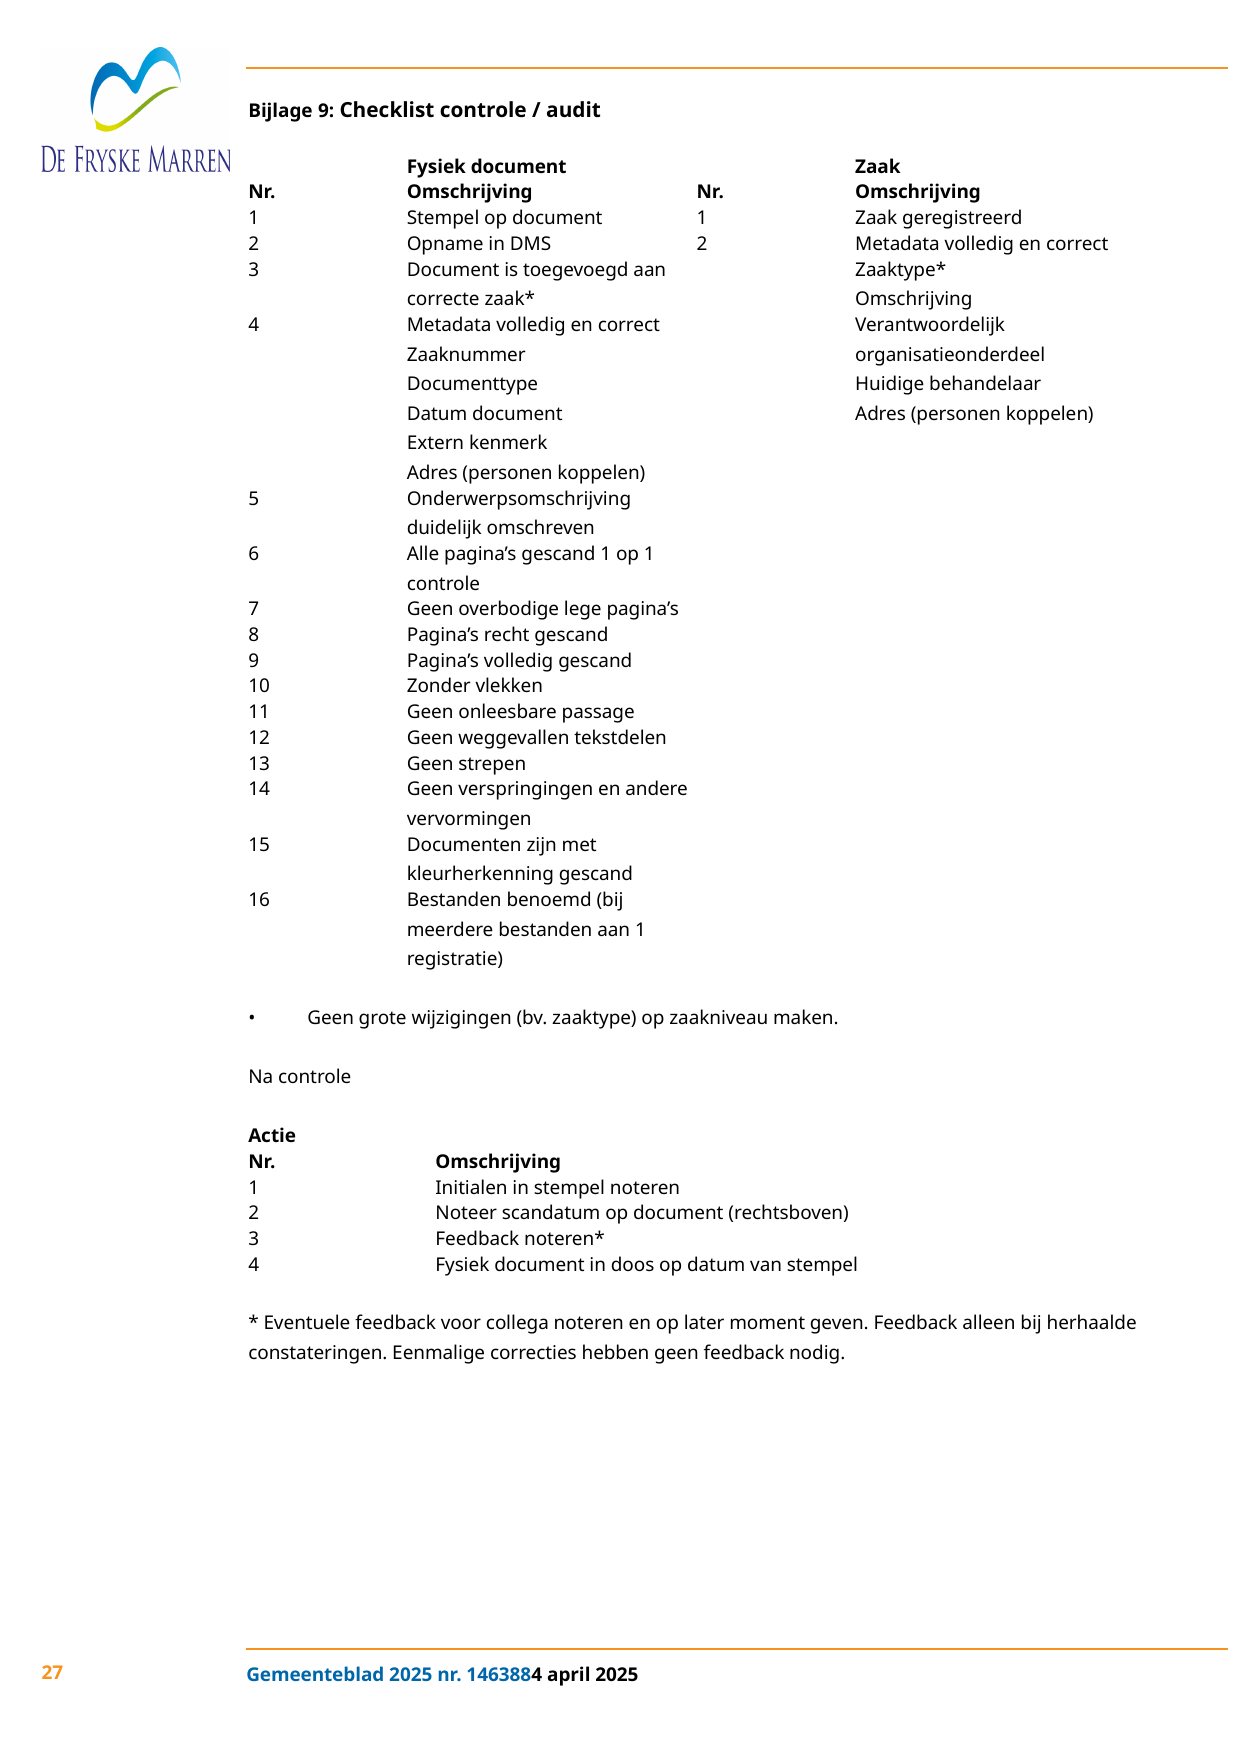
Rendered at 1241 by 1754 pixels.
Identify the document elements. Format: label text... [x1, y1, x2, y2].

table_cell Stempel op document [407, 205, 696, 230]
table_cell 1 [248, 1174, 435, 1199]
table_cell 2 [248, 230, 407, 256]
table_cell Omschrijving [435, 1148, 1152, 1174]
table_cell Verantwoordelijk organisatieonderdeel Huidige behandelaar Adres (personen koppelen) [855, 311, 1152, 485]
table_cell [855, 724, 1152, 750]
table_cell Geen onleesbare passage [407, 699, 696, 724]
table_cell [696, 256, 855, 311]
table_cell Alle pagina’s gescand 1 op 1 controle [407, 540, 696, 596]
table_cell Zonder vlekken [407, 673, 696, 698]
table_cell Document is toegevoegd aan correcte zaak* [407, 256, 696, 311]
table_cell Geen verspringingen en andere vervormingen [407, 776, 696, 831]
table_cell [696, 776, 855, 831]
table_cell [696, 750, 855, 776]
table_cell Nr. [248, 179, 407, 204]
table_cell [855, 485, 1152, 540]
table_header Fysiek document [407, 153, 696, 179]
table_cell [855, 621, 1152, 647]
table_cell Nr. [248, 1148, 435, 1174]
table_cell Opname in DMS [407, 230, 696, 256]
table_header [435, 1123, 1152, 1148]
table_cell Nr. [696, 179, 855, 204]
table_header [248, 153, 407, 179]
table_cell 4 [248, 1251, 435, 1277]
table_cell 8 [248, 621, 407, 647]
table_header [696, 153, 855, 179]
table_cell Onderwerpsomschrijving duidelijk omschreven [407, 485, 696, 540]
table_cell [696, 831, 855, 886]
table_cell 13 [248, 750, 407, 776]
table_cell Geen weggevallen tekstdelen [407, 724, 696, 750]
table_cell [855, 886, 1152, 971]
table_cell Metadata volledig en correct Zaaknummer Documenttype Datum document Extern kenmerk Adres (personen koppelen) [407, 311, 696, 485]
table_cell 1 [696, 205, 855, 230]
table_cell [696, 673, 855, 698]
table_cell 3 [248, 256, 407, 311]
table_cell Noteer scandatum op document (rechtsboven) [435, 1200, 1152, 1225]
table_cell Initialen in stempel noteren [435, 1174, 1152, 1199]
table_cell [855, 673, 1152, 698]
table_cell [855, 831, 1152, 886]
table_cell Fysiek document in doos op datum van stempel [435, 1251, 1152, 1277]
table_cell 15 [248, 831, 407, 886]
table_cell 9 [248, 647, 407, 673]
table_cell Zaak geregistreerd [855, 205, 1152, 230]
table_cell [696, 485, 855, 540]
table_cell [855, 699, 1152, 724]
table_header Actie [248, 1123, 435, 1148]
table_cell [696, 621, 855, 647]
text * Eventuele feedback voor collega noteren en op later moment geven. Feedback alleen bij herhaalde constateringen. Eenmalige correcties hebben geen feedback nodig. [248, 1309, 1152, 1365]
table_cell [696, 311, 855, 485]
table_cell Pagina’s volledig gescand [407, 647, 696, 673]
table_cell Feedback noteren* [435, 1225, 1152, 1251]
table_cell Omschrijving [855, 179, 1152, 204]
table_cell 2 [248, 1200, 435, 1225]
table_cell 12 [248, 724, 407, 750]
table_cell [855, 596, 1152, 621]
table_cell 14 [248, 776, 407, 831]
table_cell 5 [248, 485, 407, 540]
table_cell 3 [248, 1225, 435, 1251]
table_cell 6 [248, 540, 407, 596]
text Na controle [248, 1063, 1152, 1089]
table_cell [696, 647, 855, 673]
table_cell [855, 776, 1152, 831]
table_cell [696, 540, 855, 596]
table_cell [696, 724, 855, 750]
table_cell 1 [248, 205, 407, 230]
table_cell Documenten zijn met kleurherkenning gescand [407, 831, 696, 886]
table_cell 7 [248, 596, 407, 621]
table_cell Omschrijving [407, 179, 696, 204]
table_cell Zaaktype* Omschrijving [855, 256, 1152, 311]
table_cell Geen overbodige lege pagina’s [407, 596, 696, 621]
table_cell [855, 647, 1152, 673]
table_cell 2 [696, 230, 855, 256]
table_cell 10 [248, 673, 407, 698]
table_cell [855, 540, 1152, 596]
table_cell [696, 699, 855, 724]
table_cell [696, 596, 855, 621]
text Bijlage 9: Checklist controle / audit [248, 95, 1152, 123]
table_cell Geen strepen [407, 750, 696, 776]
table_header Zaak [855, 153, 1152, 179]
table_cell Bestanden benoemd (bij meerdere bestanden aan 1 registratie) [407, 886, 696, 971]
table_cell 16 [248, 886, 407, 971]
picture [41, 47, 231, 172]
table_cell Metadata volledig en correct [855, 230, 1152, 256]
list Geen grote wijzigingen (bv. zaaktype) op zaakniveau maken. [248, 1004, 1152, 1030]
table_cell 4 [248, 311, 407, 485]
table_cell [855, 750, 1152, 776]
table_cell 11 [248, 699, 407, 724]
table_cell [696, 886, 855, 971]
table_cell Pagina’s recht gescand [407, 621, 696, 647]
